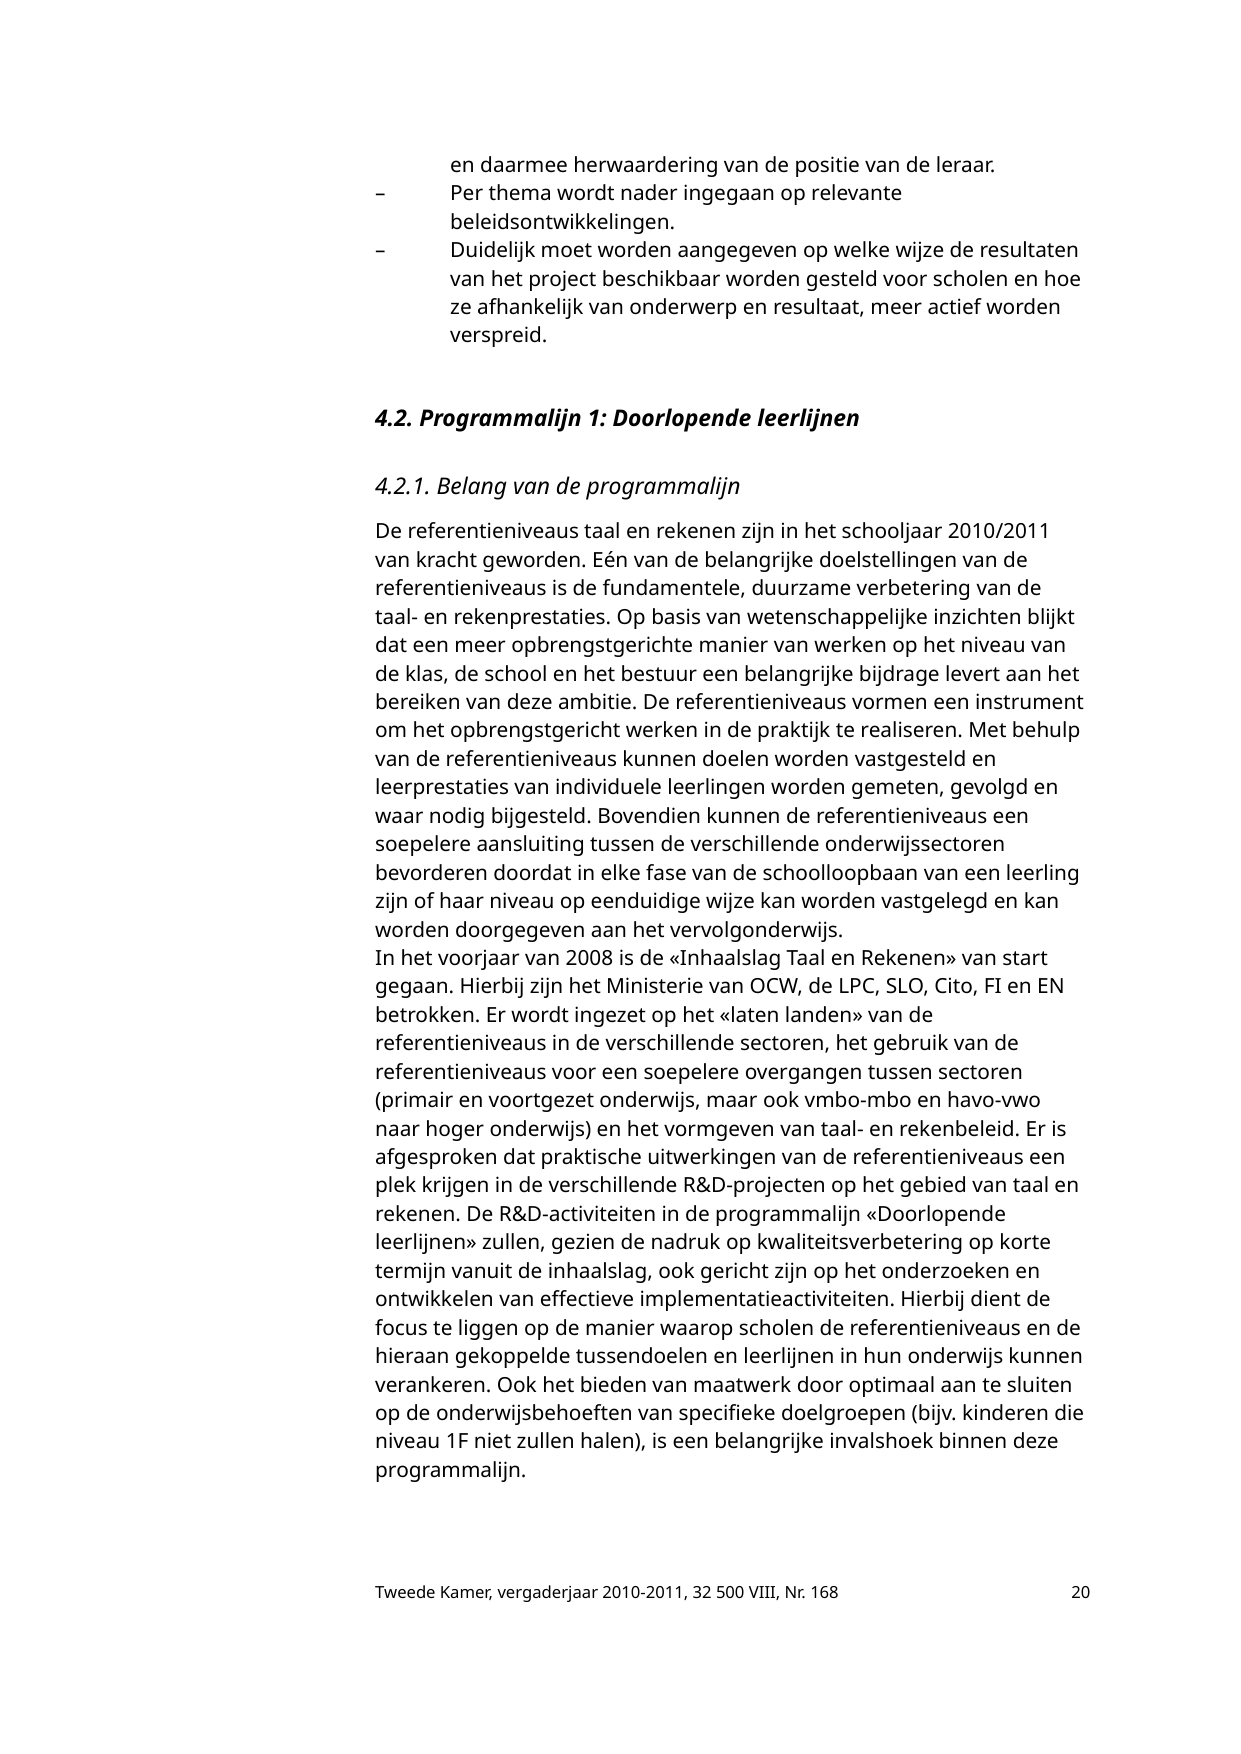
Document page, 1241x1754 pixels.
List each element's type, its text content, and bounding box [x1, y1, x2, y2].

list Per thema wordt nader ingegaan op relevante beleidsontwikkelingen. [375, 178, 1090, 235]
subtitle 4.2. Programmalijn 1: Doorlopende leerlijnen [375, 402, 1090, 433]
subtitle 4.2.1. Belang van de programmalijn [375, 470, 1090, 502]
text In het voorjaar van 2008 is de «Inhaalslag Taal en Rekenen» van start gegaan. Hierbij zijn het Ministerie van OCW, de LPC, SLO, Cito, FI en EN betrokken. Er wordt ingezet op het «laten landen» van de referentieniveaus in de verschillende sectoren, het gebruik van de referentieniveaus voor een soepelere overgangen tussen sectoren (primair en voortgezet onderwijs, maar ook vmbo-mbo en havo-vwo naar hoger onderwijs) en het vormgeven van taal- en rekenbeleid. Er is afgesproken dat praktische uitwerkingen van de referentieniveaus een plek krijgen in de verschillende R&D-projecten op het gebied van taal en rekenen. De R&D-activiteiten in de programmalijn «Doorlopende leerlijnen» zullen, gezien de nadruk op kwaliteitsverbetering op korte termijn vanuit de inhaalslag, ook gericht zijn op het onderzoeken en ontwikkelen van effectieve implementatieactiviteiten. Hierbij dient de focus te liggen op de manier waarop scholen de referentieniveaus en de hieraan gekoppelde tussendoelen en leerlijnen in hun onderwijs kunnen verankeren. Ook het bieden van maatwerk door optimaal aan te sluiten op de onderwijsbehoeften van specifieke doelgroepen (bijv. kinderen die niveau 1F niet zullen halen), is een belangrijke invalshoek binnen deze programmalijn. [375, 943, 1090, 1483]
list en daarmee herwaardering van de positie van de leraar. [375, 150, 1090, 178]
list Duidelijk moet worden aangegeven op welke wijze de resultaten van het project beschikbaar worden gesteld voor scholen en hoe ze afhankelijk van onderwerp en resultaat, meer actief worden verspreid. [375, 235, 1090, 349]
text De referentieniveaus taal en rekenen zijn in het schooljaar 2010/2011 van kracht geworden. Eén van de belangrijke doelstellingen van de referentieniveaus is de fundamentele, duurzame verbetering van de taal- en rekenprestaties. Op basis van wetenschappelijke inzichten blijkt dat een meer opbrengstgerichte manier van werken op het niveau van de klas, de school en het bestuur een belangrijke bijdrage levert aan het bereiken van deze ambitie. De referentieniveaus vormen een instrument om het opbrengstgericht werken in de praktijk te realiseren. Met behulp van de referentieniveaus kunnen doelen worden vastgesteld en leerprestaties van individuele leerlingen worden gemeten, gevolgd en waar nodig bijgesteld. Bovendien kunnen de referentieniveaus een soepelere aansluiting tussen de verschillende onderwijssectoren bevorderen doordat in elke fase van de schoolloopbaan van een leerling zijn of haar niveau op eenduidige wijze kan worden vastgelegd en kan worden doorgegeven aan het vervolgonderwijs. [375, 517, 1090, 943]
